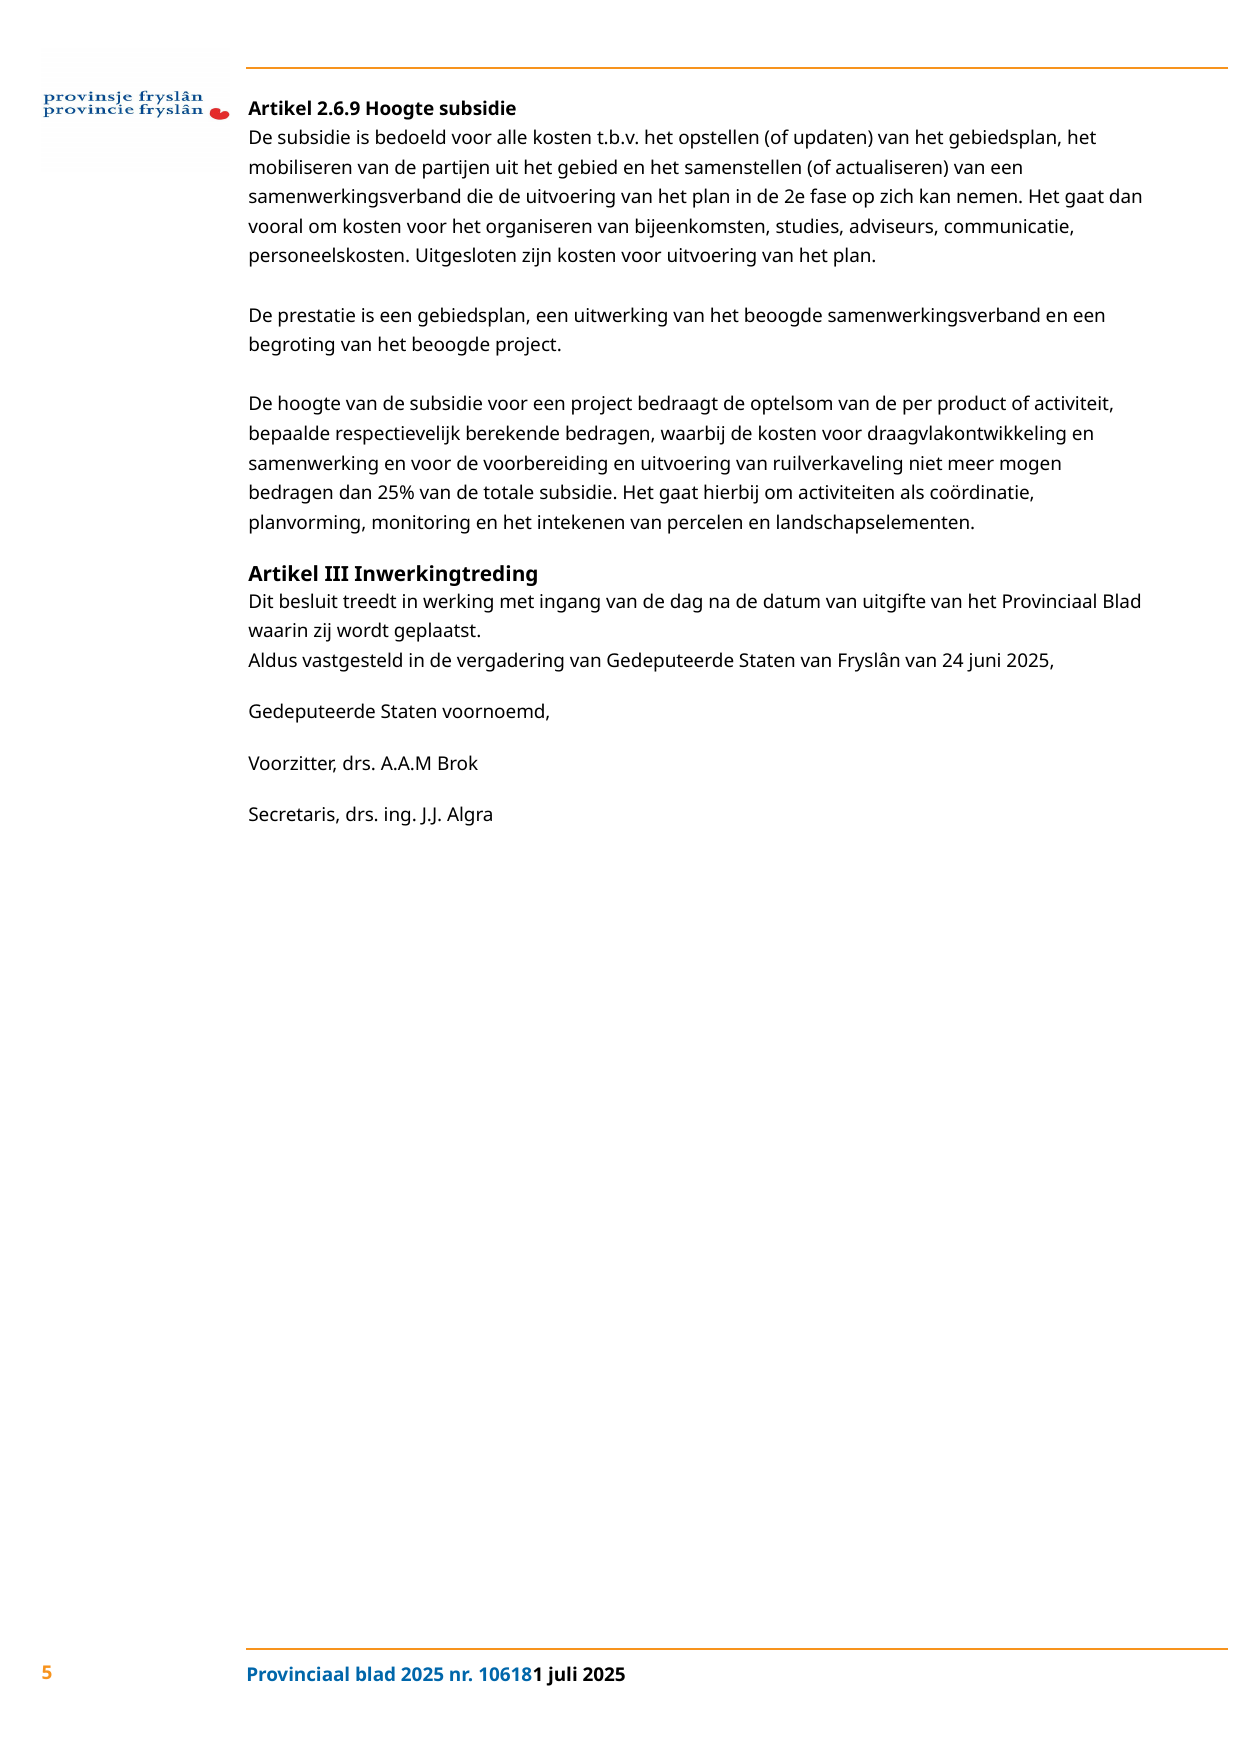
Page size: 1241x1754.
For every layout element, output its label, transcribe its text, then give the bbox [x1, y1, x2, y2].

picture [41, 47, 231, 172]
text De subsidie is bedoeld voor alle kosten t.b.v. het opstellen (of updaten) van het gebiedsplan, het mobiliseren van de partijen uit het gebied en het samenstellen (of actualiseren) van een samenwerkingsverband die de uitvoering van het plan in de 2e fase op zich kan nemen. Het gaat dan vooral om kosten voor het organiseren van bijeenkomsten, studies, adviseurs, communicatie, personeelskosten. Uitgesloten zijn kosten voor uitvoering van het plan. [248, 124, 1152, 268]
text Artikel 2.6.9 Hoogte subsidie [248, 95, 1152, 121]
text De hoogte van de subsidie voor een project bedraagt de optelsom van de per product of activiteit, bepaalde respectievelijk berekende bedragen, waarbij de kosten voor draagvlakontwikkeling en samenwerking en voor de voorbereiding en uitvoering van ruilverkaveling niet meer mogen bedragen dan 25% van de totale subsidie. Het gaat hierbij om activiteiten als coördinatie, planvorming, monitoring en het intekenen van percelen en landschapselementen. [248, 391, 1152, 535]
text Voorzitter, drs. A.A.M Brok [248, 750, 1152, 776]
text Aldus vastgesteld in de vergadering van Gedeputeerde Staten van Fryslân van 24 juni 2025, [248, 647, 1152, 673]
text Dit besluit treedt in werking met ingang van de dag na de datum van uitgifte van het Provinciaal Blad waarin zij wordt geplaatst. [248, 588, 1152, 643]
text Gedeputeerde Staten voornoemd, [248, 698, 1152, 724]
text Secretaris, drs. ing. J.J. Algra [248, 801, 1152, 827]
text De prestatie is een gebiedsplan, een uitwerking van het beoogde samenwerkingsverband en een begroting van het beoogde project. [248, 302, 1152, 357]
text Artikel III Inwerkingtreding [248, 559, 1152, 588]
